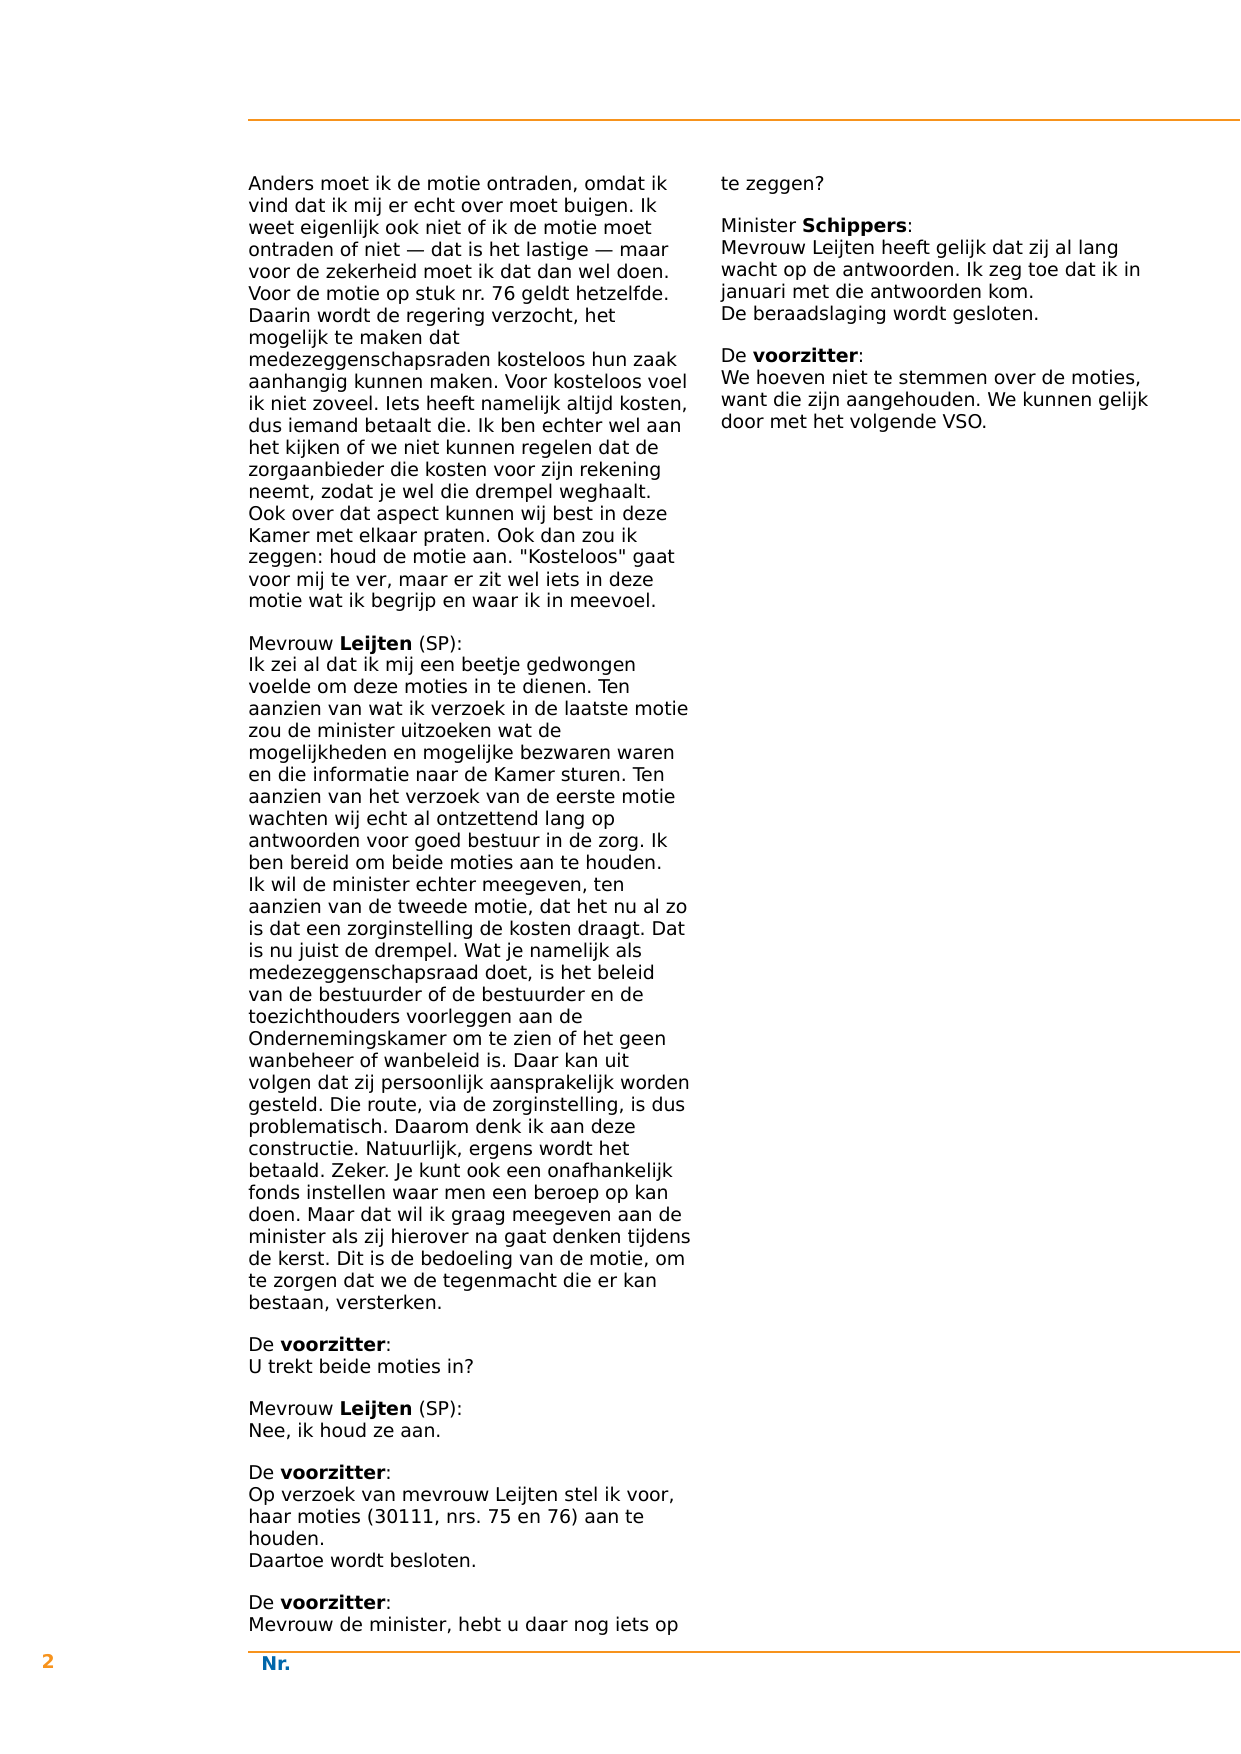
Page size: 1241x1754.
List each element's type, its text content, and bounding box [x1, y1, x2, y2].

text Anders moet ik de motie ontraden, omdat ik vind dat ik mij er echt over moet buigen. Ik weet eigenlijk ook niet of ik de motie moet ontraden of niet — dat is het lastige — maar voor de zekerheid moet ik dat dan wel doen. [248, 173, 691, 283]
text We hoeven niet te stemmen over de moties, want die zijn aangehouden. We kunnen gelijk door met het volgende VSO. [721, 367, 1163, 433]
text Mevrouw de minister, hebt u daar nog iets op [248, 1613, 691, 1636]
text Ik wil de minister echter meegeven, ten aanzien van de tweede motie, dat het nu al zo is dat een zorginstelling de kosten draagt. Dat is nu juist de drempel. Wat je namelijk als medezeggenschapsraad doet, is het beleid van de bestuurder of de bestuurder en de toezichthouders voorleggen aan de Ondernemingskamer om te zien of het geen wanbeheer of wanbeleid is. Daar kan uit volgen dat zij persoonlijk aansprakelijk worden gesteld. Die route, via de zorginstelling, is dus problematisch. Daarom denk ik aan deze constructie. Natuurlijk, ergens wordt het betaald. Zeker. Je kunt ook een onafhankelijk fonds instellen waar men een beroep op kan doen. Maar dat wil ik graag meegeven aan de minister als zij hierover na gaat denken tijdens de kerst. Dit is de bedoeling van de motie, om te zorgen dat we de tegenmacht die er kan bestaan, versterken. [248, 874, 691, 1314]
text Ik zei al dat ik mij een beetje gedwongen voelde om deze moties in te dienen. Ten aanzien van wat ik verzoek in de laatste motie zou de minister uitzoeken wat de mogelijkheden en mogelijke bezwaren waren en die informatie naar de Kamer sturen. Ten aanzien van het verzoek van de eerste motie wachten wij echt al ontzettend lang op antwoorden voor goed bestuur in de zorg. Ik ben bereid om beide moties aan te houden. [248, 654, 691, 874]
text Voor de motie op stuk nr. 76 geldt hetzelfde. Daarin wordt de regering verzocht, het mogelijk te maken dat medezeggenschapsraden kosteloos hun zaak aanhangig kunnen maken. Voor kosteloos voel ik niet zoveel. Iets heeft namelijk altijd kosten, dus iemand betaalt die. Ik ben echter wel aan het kijken of we niet kunnen regelen dat de zorgaanbieder die kosten voor zijn rekening neemt, zodat je wel die drempel weghaalt. Ook over dat aspect kunnen wij best in deze Kamer met elkaar praten. Ook dan zou ik zeggen: houd de motie aan. "Kosteloos" gaat voor mij te ver, maar er zit wel iets in deze motie wat ik begrijp en waar ik in meevoel. [248, 283, 691, 612]
text Nee, ik houd ze aan. [248, 1420, 691, 1442]
text Mevrouw Leijten (SP): [248, 632, 691, 654]
text De beraadslaging wordt gesloten. [721, 303, 1163, 325]
text Op verzoek van mevrouw Leijten stel ik voor, haar moties (30111, nrs. 75 en 76) aan te houden. [248, 1484, 691, 1549]
text De voorzitter: [248, 1462, 691, 1484]
text De voorzitter: [248, 1334, 691, 1356]
text De voorzitter: [248, 1592, 691, 1613]
text U trekt beide moties in? [248, 1356, 691, 1378]
text Minister Schippers: [721, 215, 1163, 237]
text te zeggen? [721, 173, 1163, 195]
text Mevrouw Leijten heeft gelijk dat zij al lang wacht op de antwoorden. Ik zeg toe dat ik in januari met die antwoorden kom. [721, 237, 1163, 303]
text Mevrouw Leijten (SP): [248, 1398, 691, 1420]
text Daartoe wordt besloten. [248, 1549, 691, 1572]
text De voorzitter: [721, 345, 1163, 367]
